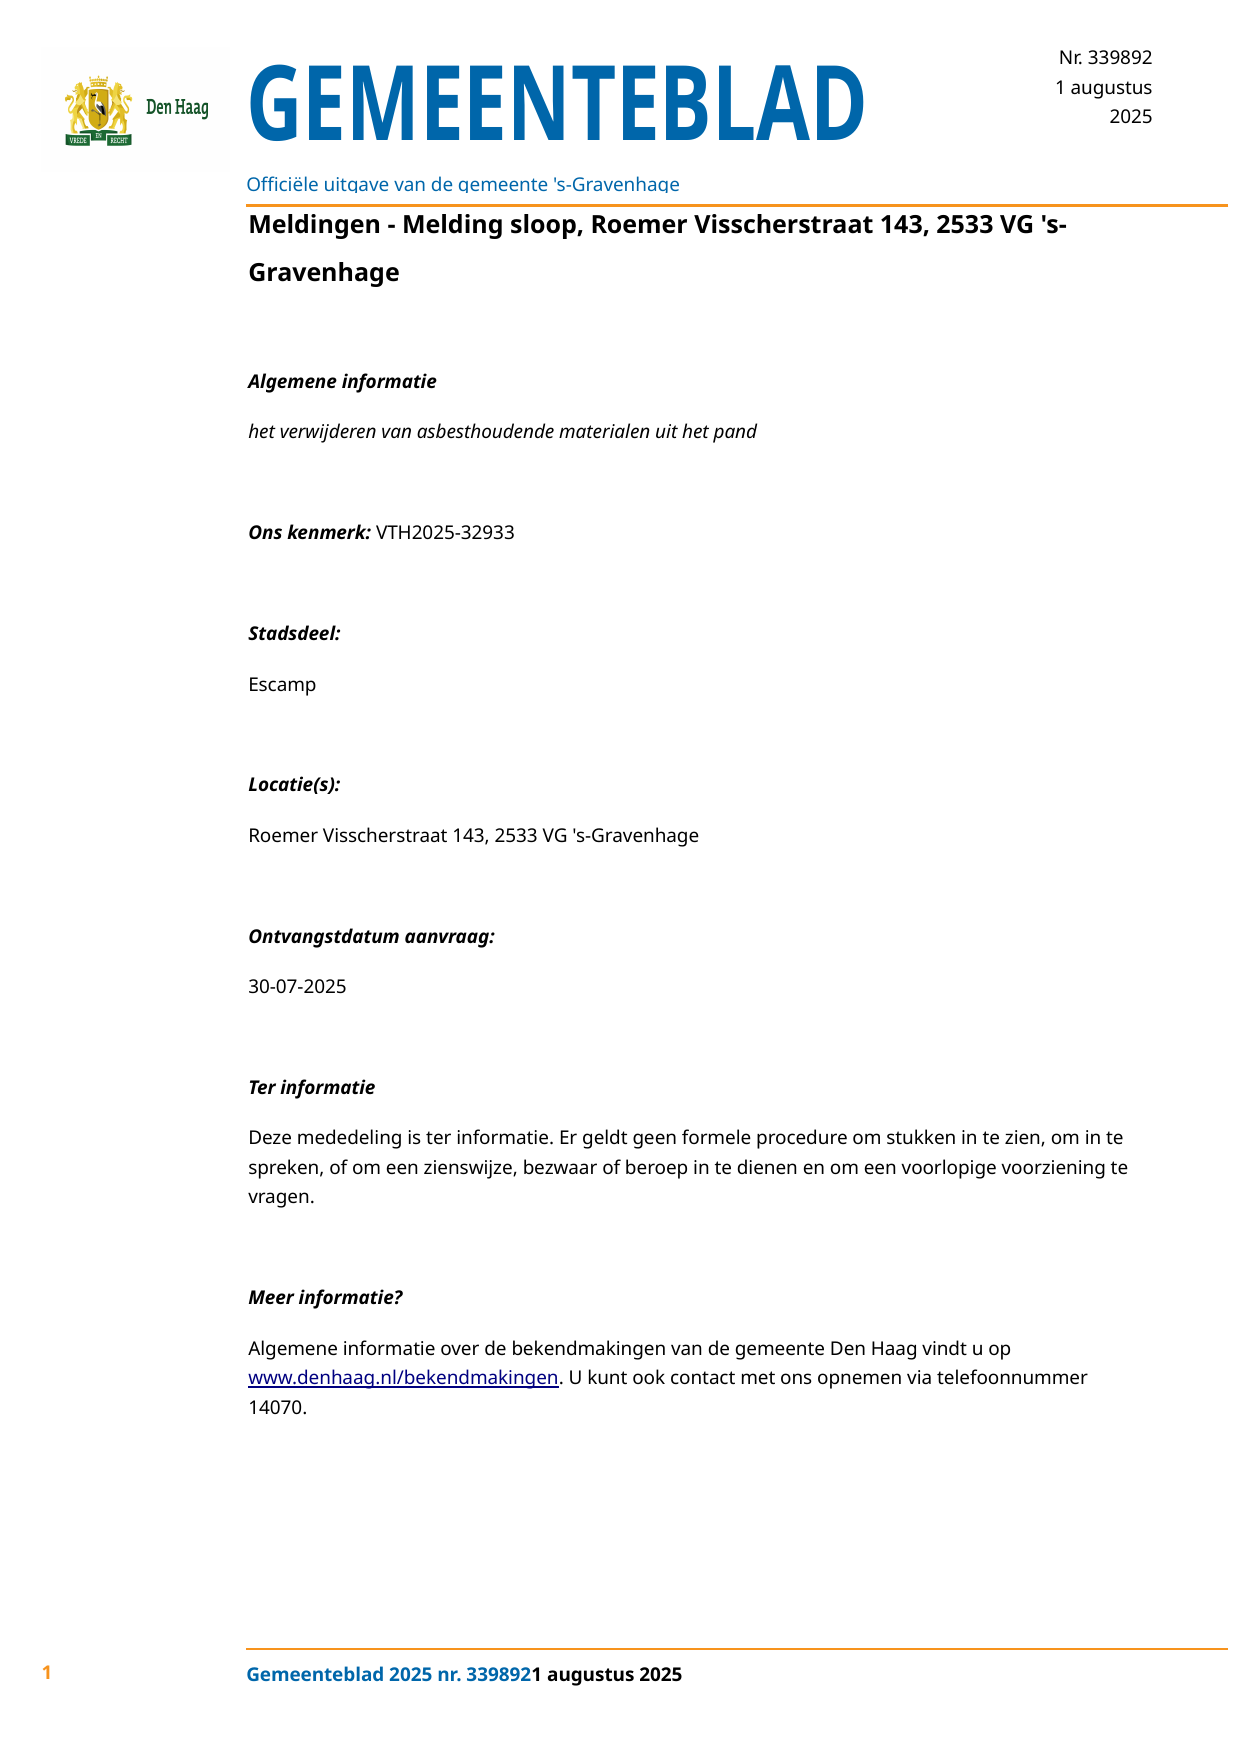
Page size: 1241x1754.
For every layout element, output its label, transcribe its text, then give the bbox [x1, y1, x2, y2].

text Deze mededeling is ter informatie. Er geldt geen formele procedure om stukken in te zien, om in te spreken, of om een zienswijze, bezwaar of beroep in te dienen en om een voorlopige voorziening te vragen. [248, 1124, 1152, 1209]
text Locatie(s): [248, 772, 1152, 797]
text 30-07-2025 [248, 973, 1152, 999]
text Ontvangstdatum aanvraag: [248, 923, 1152, 949]
text Escamp [248, 671, 1152, 697]
text Meldingen - Melding sloop, Roemer Visscherstraat 143, 2533 VG 's-Gravenhage [248, 207, 1152, 288]
text Ter informatie [248, 1074, 1152, 1100]
text Stadsdeel: [248, 620, 1152, 646]
picture [41, 47, 231, 172]
text Ons kenmerk: VTH2025-32933 [248, 519, 1152, 545]
text Meer informatie? [248, 1284, 1152, 1310]
text Algemene informatie over de bekendmakingen van de gemeente Den Haag vindt u op www.denhaag.nl/bekendmakingen. U kunt ook contact met ons opnemen via telefoonnummer 14070. [248, 1335, 1152, 1420]
text Algemene informatie [248, 368, 1152, 394]
text het verwijderen van asbesthoudende materialen uit het pand [248, 419, 1152, 444]
text Roemer Visscherstraat 143, 2533 VG 's-Gravenhage [248, 822, 1152, 848]
